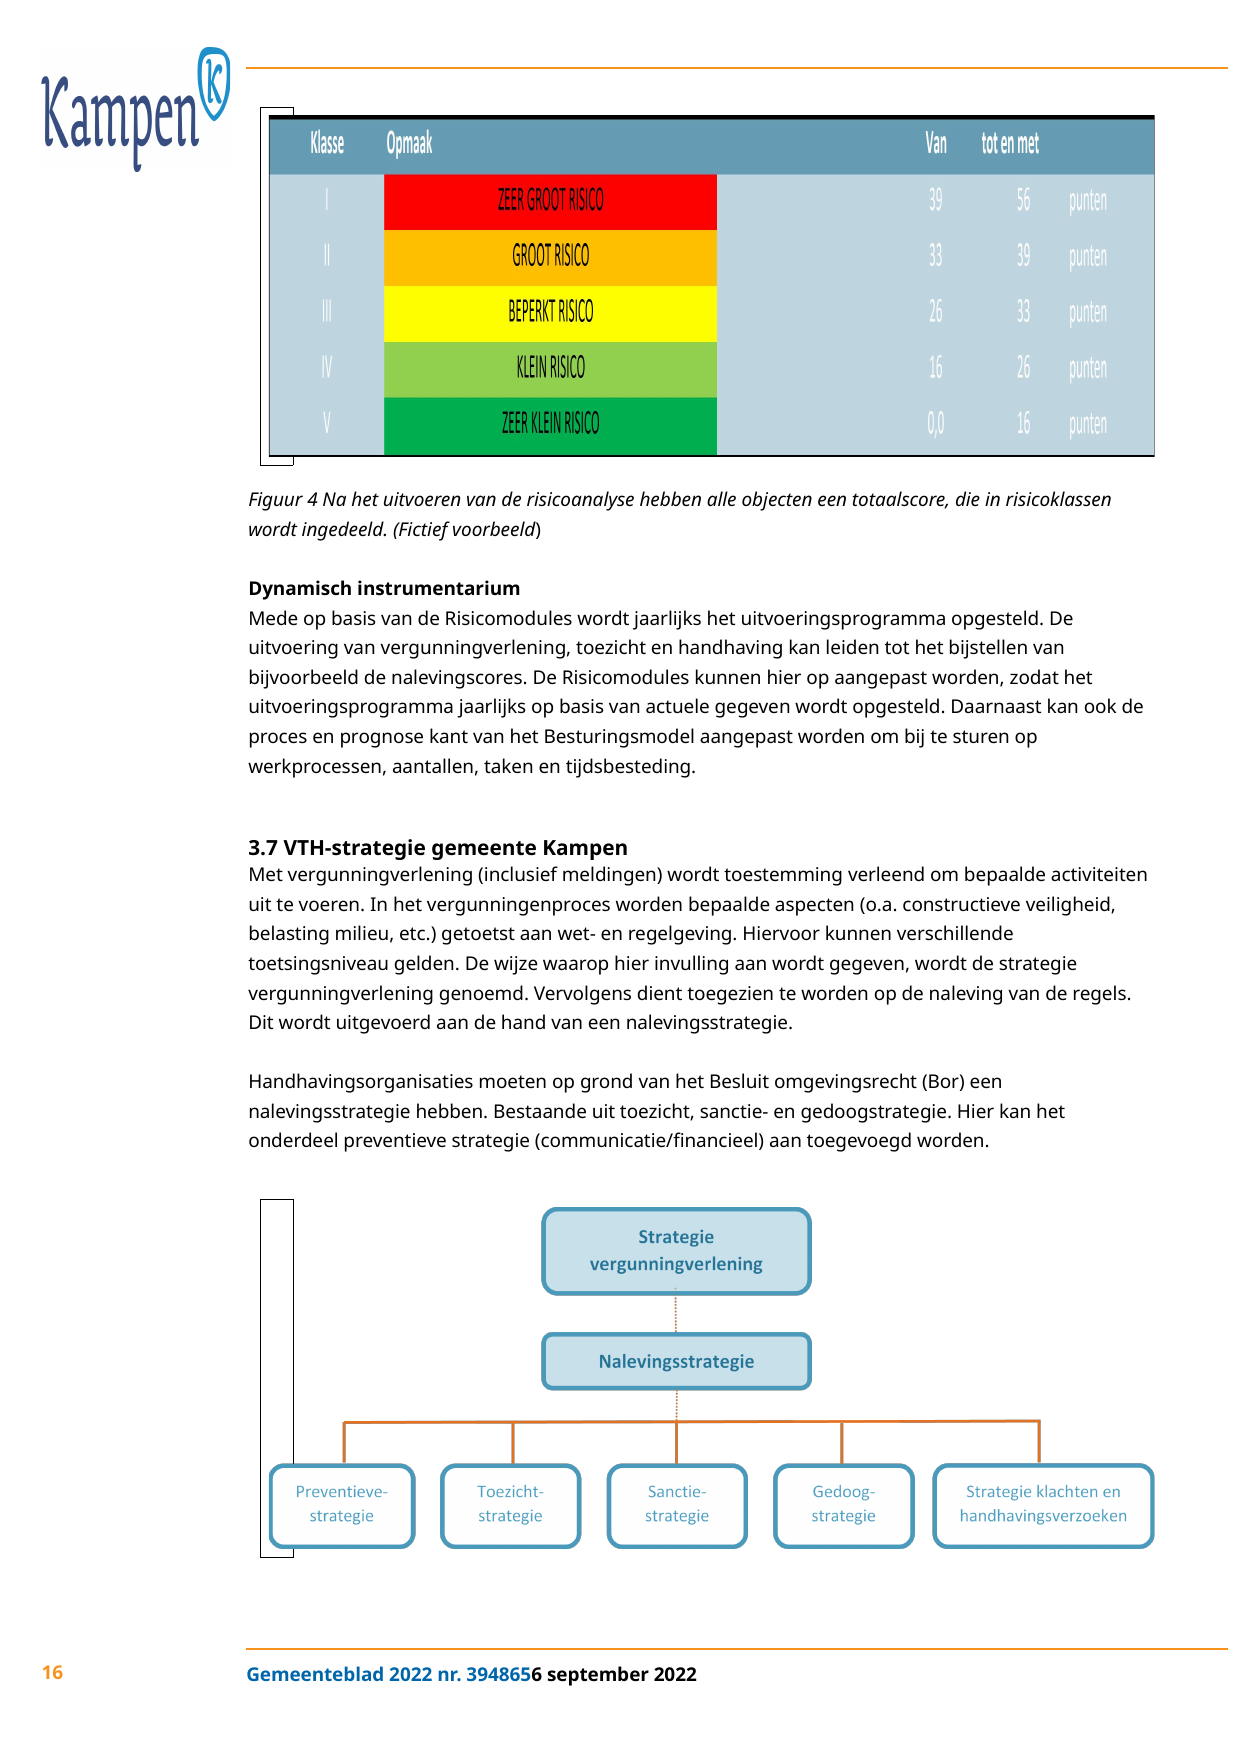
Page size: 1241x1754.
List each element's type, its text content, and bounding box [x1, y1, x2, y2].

picture [268, 1207, 1155, 1549]
text Met vergunningverlening (inclusief meldingen) wordt toestemming verleend om bepaalde activiteiten uit te voeren. In het vergunningenproces worden bepaalde aspecten (o.a. constructieve veiligheid, belasting milieu, etc.) getoetst aan wet- en regelgeving. Hiervoor kunnen verschillende toetsingsniveau gelden. De wijze waarop hier invulling aan wordt gegeven, wordt de strategie vergunningverlening genoemd. Vervolgens dient toegezien te worden op de naleving van de regels. Dit wordt uitgevoerd aan de hand van een nalevingsstrategie. [248, 861, 1152, 1035]
picture [41, 47, 231, 172]
text Handhavingsorganisaties moeten op grond van het Besluit omgevingsrecht (Bor) een nalevingsstrategie hebben. Bestaande uit toezicht, sanctie- en gedoogstrategie. Hier kan het onderdeel preventieve strategie (communicatie/financieel) aan toegevoegd worden. [248, 1068, 1152, 1153]
picture [268, 115, 1155, 457]
text Figuur 4 Na het uitvoeren van de risicoanalyse hebben alle objecten een totaalscore, die in risicoklassen wordt ingedeeld. (Fictief voorbeeld) [248, 487, 1152, 542]
text 3.7 VTH-strategie gemeente Kampen [248, 833, 1152, 861]
text Mede op basis van de Risicomodules wordt jaarlijks het uitvoeringsprogramma opgesteld. De uitvoering van vergunningverlening, toezicht en handhaving kan leiden tot het bijstellen van bijvoorbeeld de nalevingscores. De Risicomodules kunnen hier op aangepast worden, zodat het uitvoeringsprogramma jaarlijks op basis van actuele gegeven wordt opgesteld. Daarnaast kan ook de proces en prognose kant van het Besturingsmodel aangepast worden om bij te sturen op werkprocessen, aantallen, taken en tijdsbesteding. [248, 605, 1152, 779]
text Dynamisch instrumentarium [248, 575, 1152, 601]
